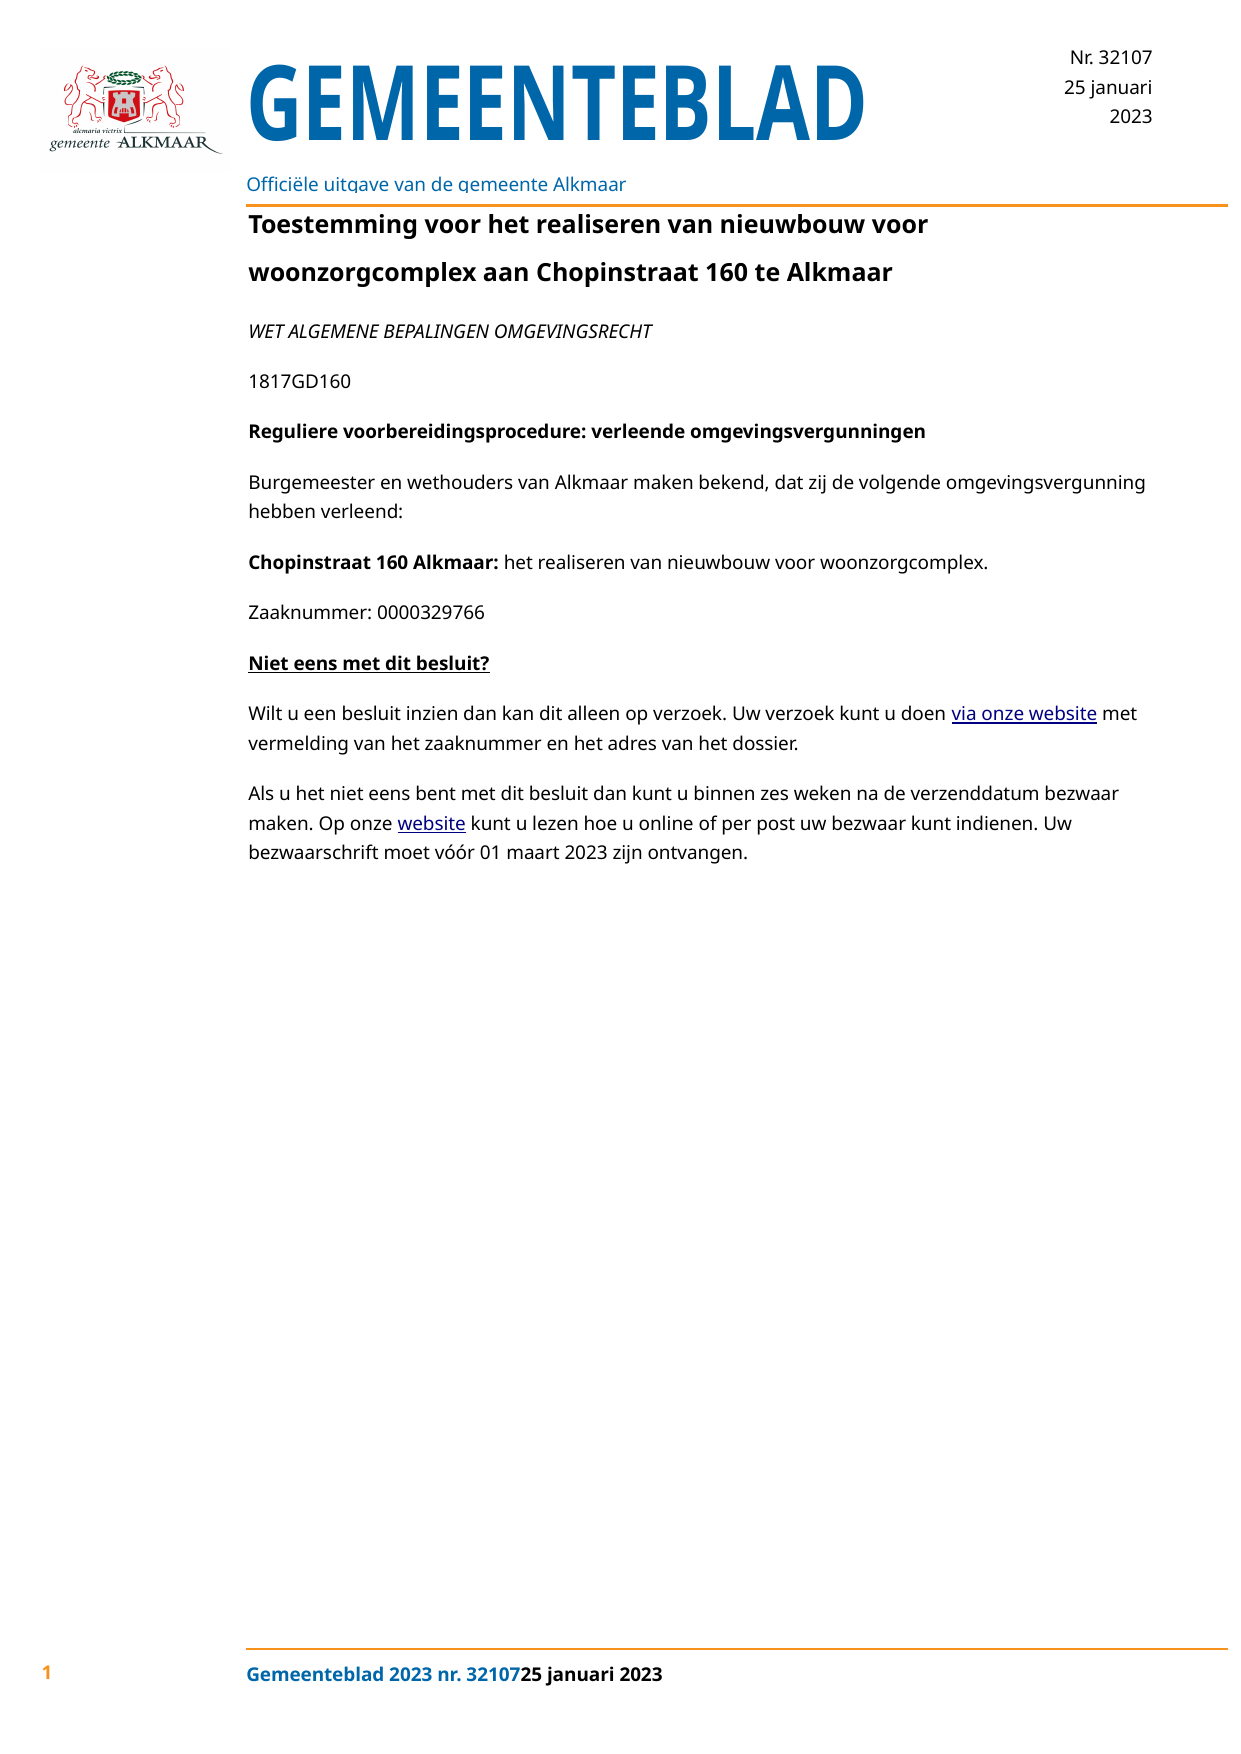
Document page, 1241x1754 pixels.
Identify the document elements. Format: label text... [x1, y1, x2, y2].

text WET ALGEMENE BEPALINGEN OMGEVINGSRECHT [248, 318, 1152, 344]
text Reguliere voorbereidingsprocedure: verleende omgevingsvergunningen [248, 419, 1152, 444]
text Chopinstraat 160 Alkmaar: het realiseren van nieuwbouw voor woonzorgcomplex. [248, 549, 1152, 575]
text Wilt u een besluit inzien dan kan dit alleen op verzoek. Uw verzoek kunt u doen via onze website met vermelding van het zaaknummer en het adres van het dossier. [248, 700, 1152, 756]
text Zaaknummer: 0000329766 [248, 599, 1152, 625]
text Als u het niet eens bent met dit besluit dan kunt u binnen zes weken na de verzenddatum bezwaar maken. Op onze website kunt u lezen hoe u online of per post uw bezwaar kunt indienen. Uw bezwaarschrift moet vóór 01 maart 2023 zijn ontvangen. [248, 780, 1152, 865]
text Niet eens met dit besluit? [248, 650, 1152, 676]
text Burgemeester en wethouders van Alkmaar maken bekend, dat zij de volgende omgevingsvergunning hebben verleend: [248, 469, 1152, 524]
text Toestemming voor het realiseren van nieuwbouw voor woonzorgcomplex aan Chopinstraat 160 te Alkmaar [248, 207, 1152, 288]
text 1817GD160 [248, 368, 1152, 394]
picture [41, 47, 231, 172]
